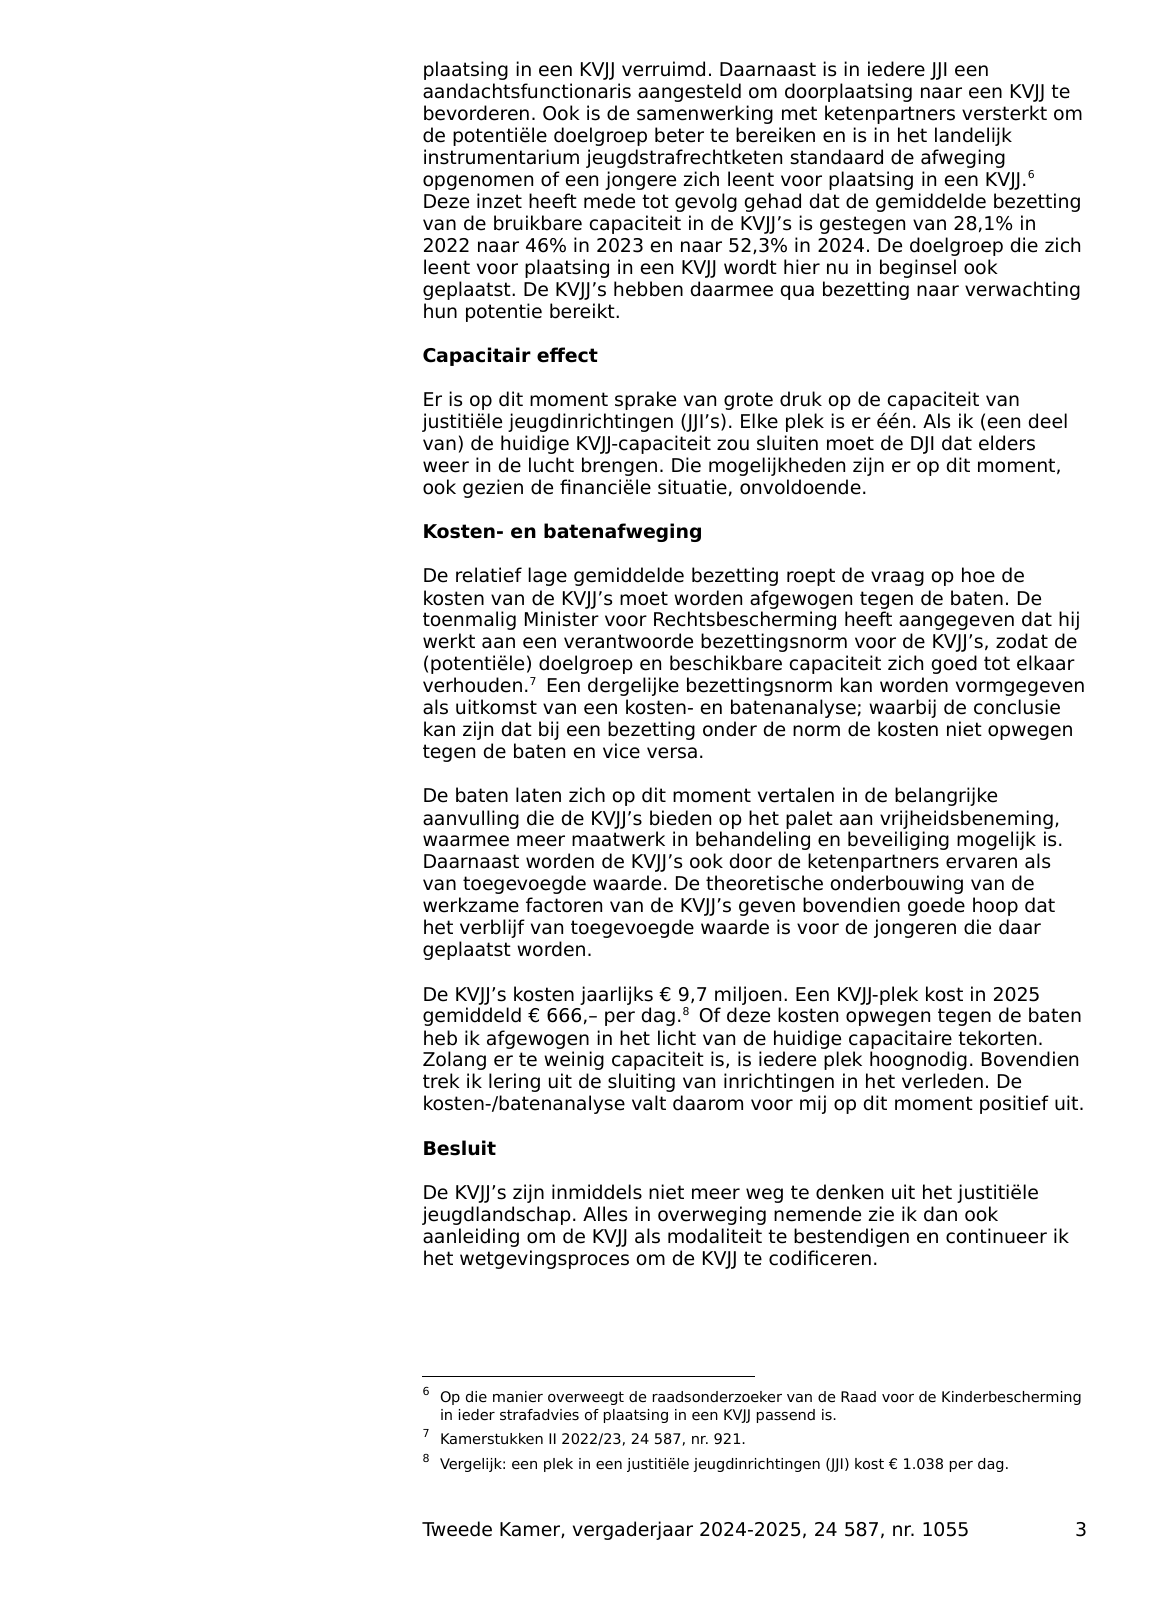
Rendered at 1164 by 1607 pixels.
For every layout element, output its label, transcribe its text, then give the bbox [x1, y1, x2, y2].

text Vergelijk: een plek in een justitiële jeugdinrichtingen (JJI) kost € 1.038 per dag. [422, 1452, 1087, 1474]
subtitle Kosten- en batenafweging [422, 521, 1087, 543]
text De KVJJ’s zijn inmiddels niet meer weg te denken uit het justitiële jeugdlandschap. Alles in overweging nemende zie ik dan ook aanleiding om de KVJJ als modaliteit te bestendigen en continueer ik het wetgevingsproces om de KVJJ te codificeren. [422, 1182, 1087, 1269]
text De KVJJ’s kosten jaarlijks € 9,7 miljoen. Een KVJJ-plek kost in 2025 gemiddeld € 666,– per dag. Of deze kosten opwegen tegen de baten heb ik afgewogen in het licht van de huidige capacitaire tekorten. Zolang er te weinig capaciteit is, is iedere plek hoognodig. Bovendien trek ik lering uit de sluiting van inrichtingen in het verleden. De kosten-/batenanalyse valt daarom voor mij op dit moment positief uit. [422, 983, 1087, 1115]
text Kamerstukken II 2022/23, 24 587, nr. 921. [422, 1427, 1087, 1449]
subtitle Besluit [422, 1137, 1087, 1159]
text De baten laten zich op dit moment vertalen in de belangrijke aanvulling die de KVJJ’s bieden op het palet aan vrijheidsbeneming, waarmee meer maatwerk in behandeling en beveiliging mogelijk is. Daarnaast worden de KVJJ’s ook door de ketenpartners ervaren als van toegevoegde waarde. De theoretische onderbouwing van de werkzame factoren van de KVJJ’s geven bovendien goede hoop dat het verblijf van toegevoegde waarde is voor de jongeren die daar geplaatst worden. [422, 785, 1087, 961]
text Op die manier overweegt de raadsonderzoeker van de Raad voor de Kinderbescherming in ieder strafadvies of plaatsing in een KVJJ passend is. [422, 1385, 1087, 1424]
text De relatief lage gemiddelde bezetting roept de vraag op hoe de kosten van de KVJJ’s moet worden afgewogen tegen de baten. De toenmalig Minister voor Rechtsbescherming heeft aangegeven dat hij werkt aan een verantwoorde bezettingsnorm voor de KVJJ’s, zodat de (potentiële) doelgroep en beschikbare capaciteit zich goed tot elkaar verhouden. Een dergelijke bezettingsnorm kan worden vormgegeven als uitkomst van een kosten- en batenanalyse; waarbij de conclusie kan zijn dat bij een bezetting onder de norm de kosten niet opwegen tegen de baten en vice versa. [422, 565, 1087, 763]
subtitle Capacitair effect [422, 345, 1087, 367]
text Er is op dit moment sprake van grote druk op de capaciteit van justitiële jeugdinrichtingen (JJI’s). Elke plek is er één. Als ik (een deel van) de huidige KVJJ-capaciteit zou sluiten moet de DJI dat elders weer in de lucht brengen. Die mogelijkheden zijn er op dit moment, ook gezien de financiële situatie, onvoldoende. [422, 389, 1087, 499]
text plaatsing in een KVJJ verruimd. Daarnaast is in iedere JJI een aandachtsfunctionaris aangesteld om doorplaatsing naar een KVJJ te bevorderen. Ook is de samenwerking met ketenpartners versterkt om de potentiële doelgroep beter te bereiken en is in het landelijk instrumentarium jeugdstrafrechtketen standaard de afweging opgenomen of een jongere zich leent voor plaatsing in een KVJJ. Deze inzet heeft mede tot gevolg gehad dat de gemiddelde bezetting van de bruikbare capaciteit in de KVJJ’s is gestegen van 28,1% in 2022 naar 46% in 2023 en naar 52,3% in 2024. De doelgroep die zich leent voor plaatsing in een KVJJ wordt hier nu in beginsel ook geplaatst. De KVJJ’s hebben daarmee qua bezetting naar verwachting hun potentie bereikt. [422, 59, 1087, 323]
